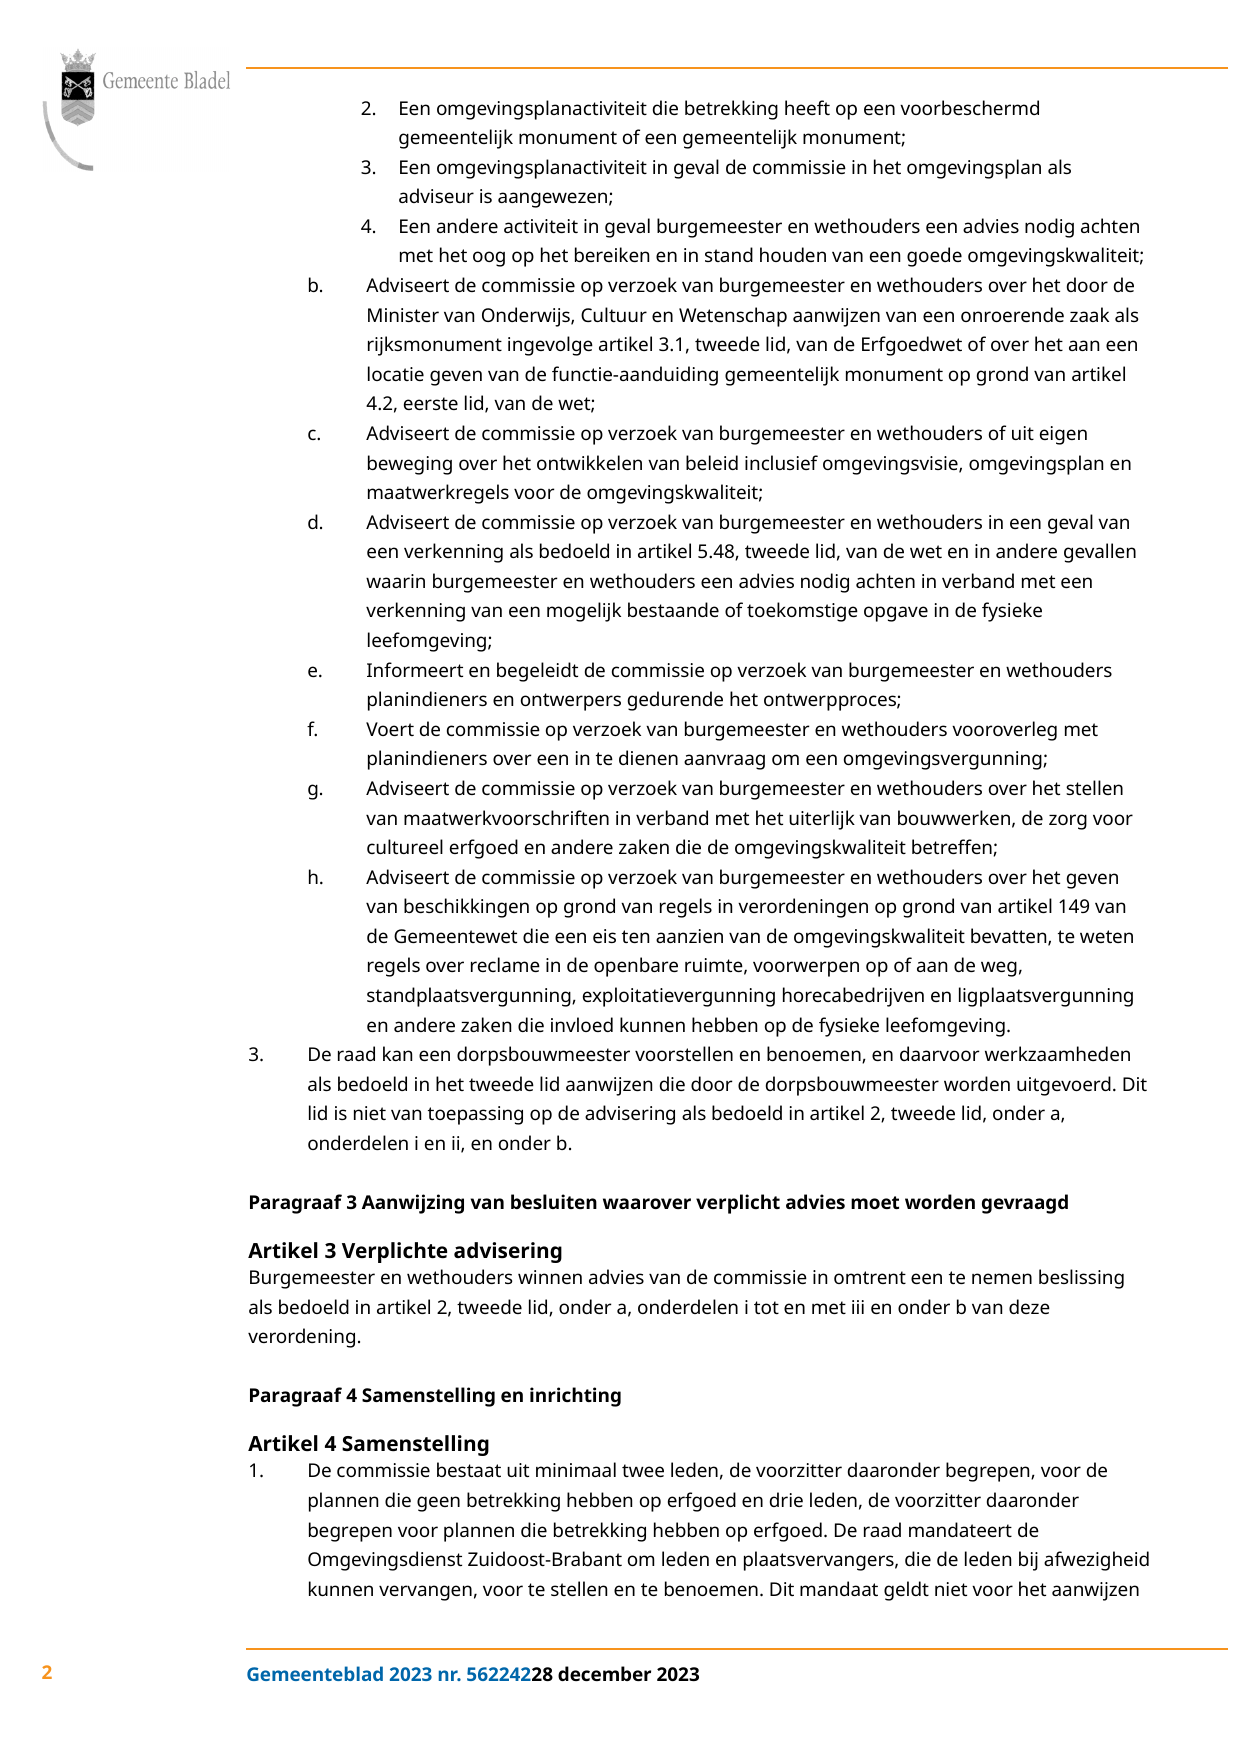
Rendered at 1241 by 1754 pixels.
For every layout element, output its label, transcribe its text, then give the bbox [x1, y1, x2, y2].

list Adviseert de commissie op verzoek van burgemeester en wethouders over het geven van beschikkingen op grond van regels in verordeningen op grond van artikel 149 van de Gemeentewet die een eis ten aanzien van de omgevingskwaliteit bevatten, te weten regels over reclame in de openbare ruimte, voorwerpen op of aan de weg, standplaatsvergunning, exploitatievergunning horecabedrijven en ligplaatsvergunning en andere zaken die invloed kunnen hebben op de fysieke leefomgeving. [307, 864, 1152, 1038]
list Voert de commissie op verzoek van burgemeester en wethouders vooroverleg met planindieners over een in te dienen aanvraag om een omgevingsvergunning; [307, 716, 1152, 771]
list Adviseert de commissie op verzoek van burgemeester en wethouders in een geval van een verkenning als bedoeld in artikel 5.48, tweede lid, van de wet en in andere gevallen waarin burgemeester en wethouders een advies nodig achten in verband met een verkenning van een mogelijk bestaande of toekomstige opgave in de fysieke leefomgeving; [307, 509, 1152, 653]
list Een andere activiteit in geval burgemeester en wethouders een advies nodig achten met het oog op het bereiken en in stand houden van een goede omgevingskwaliteit; [361, 213, 1152, 268]
list De commissie bestaat uit minimaal twee leden, de voorzitter daaronder begrepen, voor de plannen die geen betrekking hebben op erfgoed en drie leden, de voorzitter daaronder begrepen voor plannen die betrekking hebben op erfgoed. De raad mandateert de Omgevingsdienst Zuidoost-Brabant om leden en plaatsvervangers, die de leden bij afwezigheid kunnen vervangen, voor te stellen en te benoemen. Dit mandaat geldt niet voor het aanwijzen [248, 1458, 1152, 1602]
list Een omgevingsplanactiviteit in geval de commissie in het omgevingsplan als adviseur is aangewezen; [361, 154, 1152, 209]
list Adviseert de commissie op verzoek van burgemeester en wethouders over het door de Minister van Onderwijs, Cultuur en Wetenschap aanwijzen van een onroerende zaak als rijksmonument ingevolge artikel 3.1, tweede lid, van de Erfgoedwet of over het aan een locatie geven van de functie-aanduiding gemeentelijk monument op grond van artikel 4.2, eerste lid, van de wet; [307, 272, 1152, 416]
text Artikel 4 Samenstelling [248, 1429, 1152, 1458]
text Artikel 3 Verplichte advisering [248, 1236, 1152, 1264]
picture [41, 47, 231, 172]
text Paragraaf 3 Aanwijzing van besluiten waarover verplicht advies moet worden gevraagd [248, 1189, 1152, 1215]
text Paragraaf 4 Samenstelling en inrichting [248, 1383, 1152, 1408]
list Adviseert de commissie op verzoek van burgemeester en wethouders over het stellen van maatwerkvoorschriften in verband met het uiterlijk van bouwwerken, de zorg voor cultureel erfgoed en andere zaken die de omgevingskwaliteit betreffen; [307, 775, 1152, 860]
list De raad kan een dorpsbouwmeester voorstellen en benoemen, en daarvoor werkzaamheden als bedoeld in het tweede lid aanwijzen die door de dorpsbouwmeester worden uitgevoerd. Dit lid is niet van toepassing op de advisering als bedoeld in artikel 2, tweede lid, onder a, onderdelen i en ii, en onder b. [248, 1041, 1152, 1156]
list Adviseert de commissie op verzoek van burgemeester en wethouders of uit eigen beweging over het ontwikkelen van beleid inclusief omgevingsvisie, omgevingsplan en maatwerkregels voor de omgevingskwaliteit; [307, 420, 1152, 505]
text Burgemeester en wethouders winnen advies van de commissie in omtrent een te nemen beslissing als bedoeld in artikel 2, tweede lid, onder a, onderdelen i tot en met iii en onder b van deze verordening. [248, 1264, 1152, 1349]
list Informeert en begeleidt de commissie op verzoek van burgemeester en wethouders planindieners en ontwerpers gedurende het ontwerpproces; [307, 657, 1152, 712]
list Een omgevingsplanactiviteit die betrekking heeft op een voorbeschermd gemeentelijk monument of een gemeentelijk monument; [361, 95, 1152, 150]
